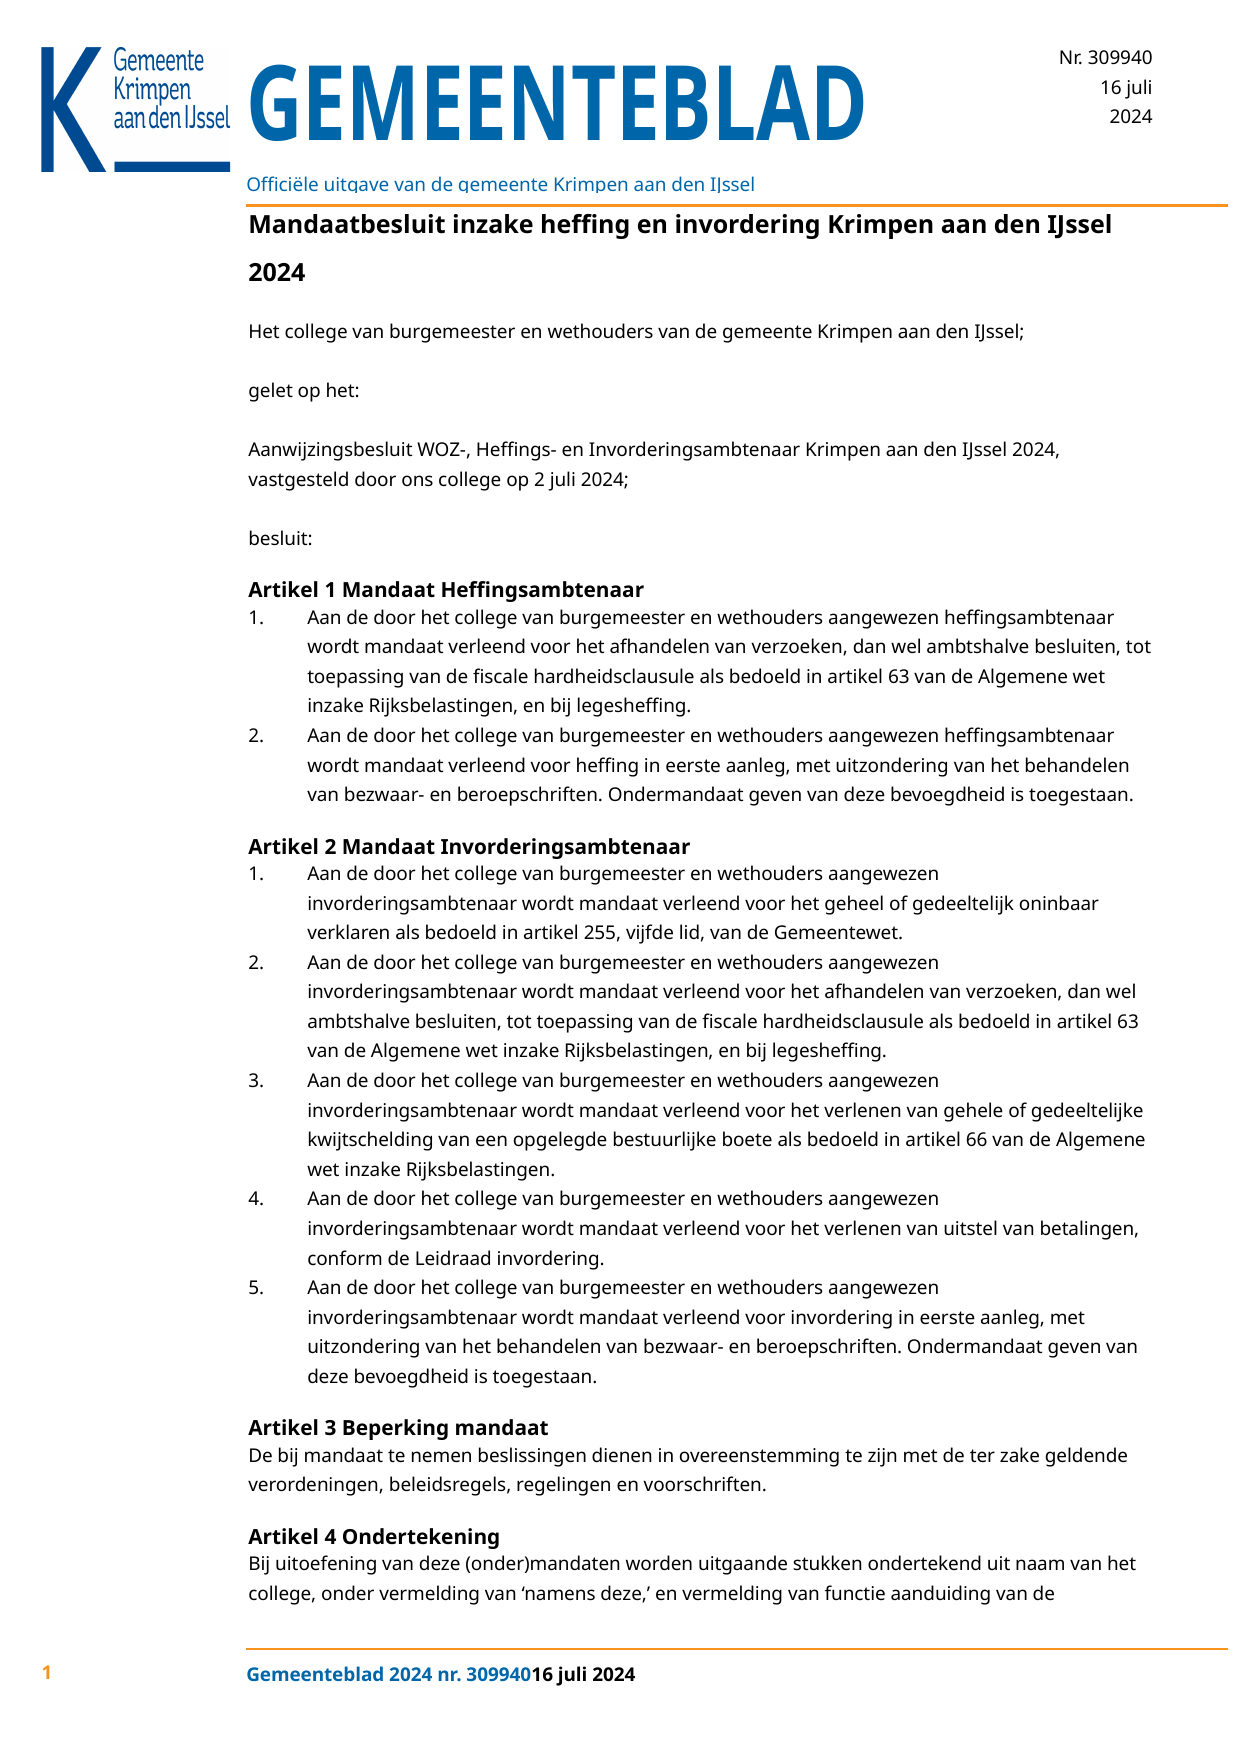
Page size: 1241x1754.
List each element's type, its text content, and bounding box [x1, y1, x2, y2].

text Aanwijzingsbesluit WOZ-, Heffings- en Invorderingsambtenaar Krimpen aan den IJssel 2024, [248, 436, 1152, 462]
text besluit: [248, 525, 1152, 551]
list Aan de door het college van burgemeester en wethouders aangewezen invorderingsambtenaar wordt mandaat verleend voor het afhandelen van verzoeken, dan wel ambtshalve besluiten, tot toepassing van de fiscale hardheidsclausule als bedoeld in artikel 63 van de Algemene wet inzake Rijksbelastingen, en bij legesheffing. [248, 949, 1152, 1063]
text Artikel 2 Mandaat Invorderingsambtenaar [248, 832, 1152, 860]
list Aan de door het college van burgemeester en wethouders aangewezen invorderingsambtenaar wordt mandaat verleend voor invordering in eerste aanleg, met uitzondering van het behandelen van bezwaar- en beroepschriften. Ondermandaat geven van deze bevoegdheid is toegestaan. [248, 1274, 1152, 1389]
text vastgesteld door ons college op 2 juli 2024; [248, 466, 1152, 492]
list Aan de door het college van burgemeester en wethouders aangewezen invorderingsambtenaar wordt mandaat verleend voor het verlenen van gehele of gedeeltelijke kwijtschelding van een opgelegde bestuurlijke boete als bedoeld in artikel 66 van de Algemene wet inzake Rijksbelastingen. [248, 1067, 1152, 1182]
text Mandaatbesluit inzake heffing en invordering Krimpen aan den IJssel 2024 [248, 207, 1152, 288]
text gelet op het: [248, 377, 1152, 403]
picture [41, 47, 231, 172]
text Artikel 1 Mandaat Heffingsambtenaar [248, 575, 1152, 604]
text Het college van burgemeester en wethouders van de gemeente Krimpen aan den IJssel; [248, 318, 1152, 344]
list Aan de door het college van burgemeester en wethouders aangewezen heffingsambtenaar wordt mandaat verleend voor heffing in eerste aanleg, met uitzondering van het behandelen van bezwaar- en beroepschriften. Ondermandaat geven van deze bevoegdheid is toegestaan. [248, 722, 1152, 807]
text Artikel 3 Beperking mandaat [248, 1413, 1152, 1442]
list Aan de door het college van burgemeester en wethouders aangewezen invorderingsambtenaar wordt mandaat verleend voor het verlenen van uitstel van betalingen, conform de Leidraad invordering. [248, 1186, 1152, 1271]
list Aan de door het college van burgemeester en wethouders aangewezen invorderingsambtenaar wordt mandaat verleend voor het geheel of gedeeltelijk oninbaar verklaren als bedoeld in artikel 255, vijfde lid, van de Gemeentewet. [248, 860, 1152, 945]
list Aan de door het college van burgemeester en wethouders aangewezen heffingsambtenaar wordt mandaat verleend voor het afhandelen van verzoeken, dan wel ambtshalve besluiten, tot toepassing van de fiscale hardheidsclausule als bedoeld in artikel 63 van de Algemene wet inzake Rijksbelastingen, en bij legesheffing. [248, 604, 1152, 718]
text Artikel 4 Ondertekening [248, 1522, 1152, 1550]
text De bij mandaat te nemen beslissingen dienen in overeenstemming te zijn met de ter zake geldende verordeningen, beleidsregels, regelingen en voorschriften. [248, 1442, 1152, 1497]
text Bij uitoefening van deze (onder)mandaten worden uitgaande stukken ondertekend uit naam van het college, onder vermelding van ‘namens deze,’ en vermelding van functie aanduiding van de [248, 1550, 1152, 1606]
